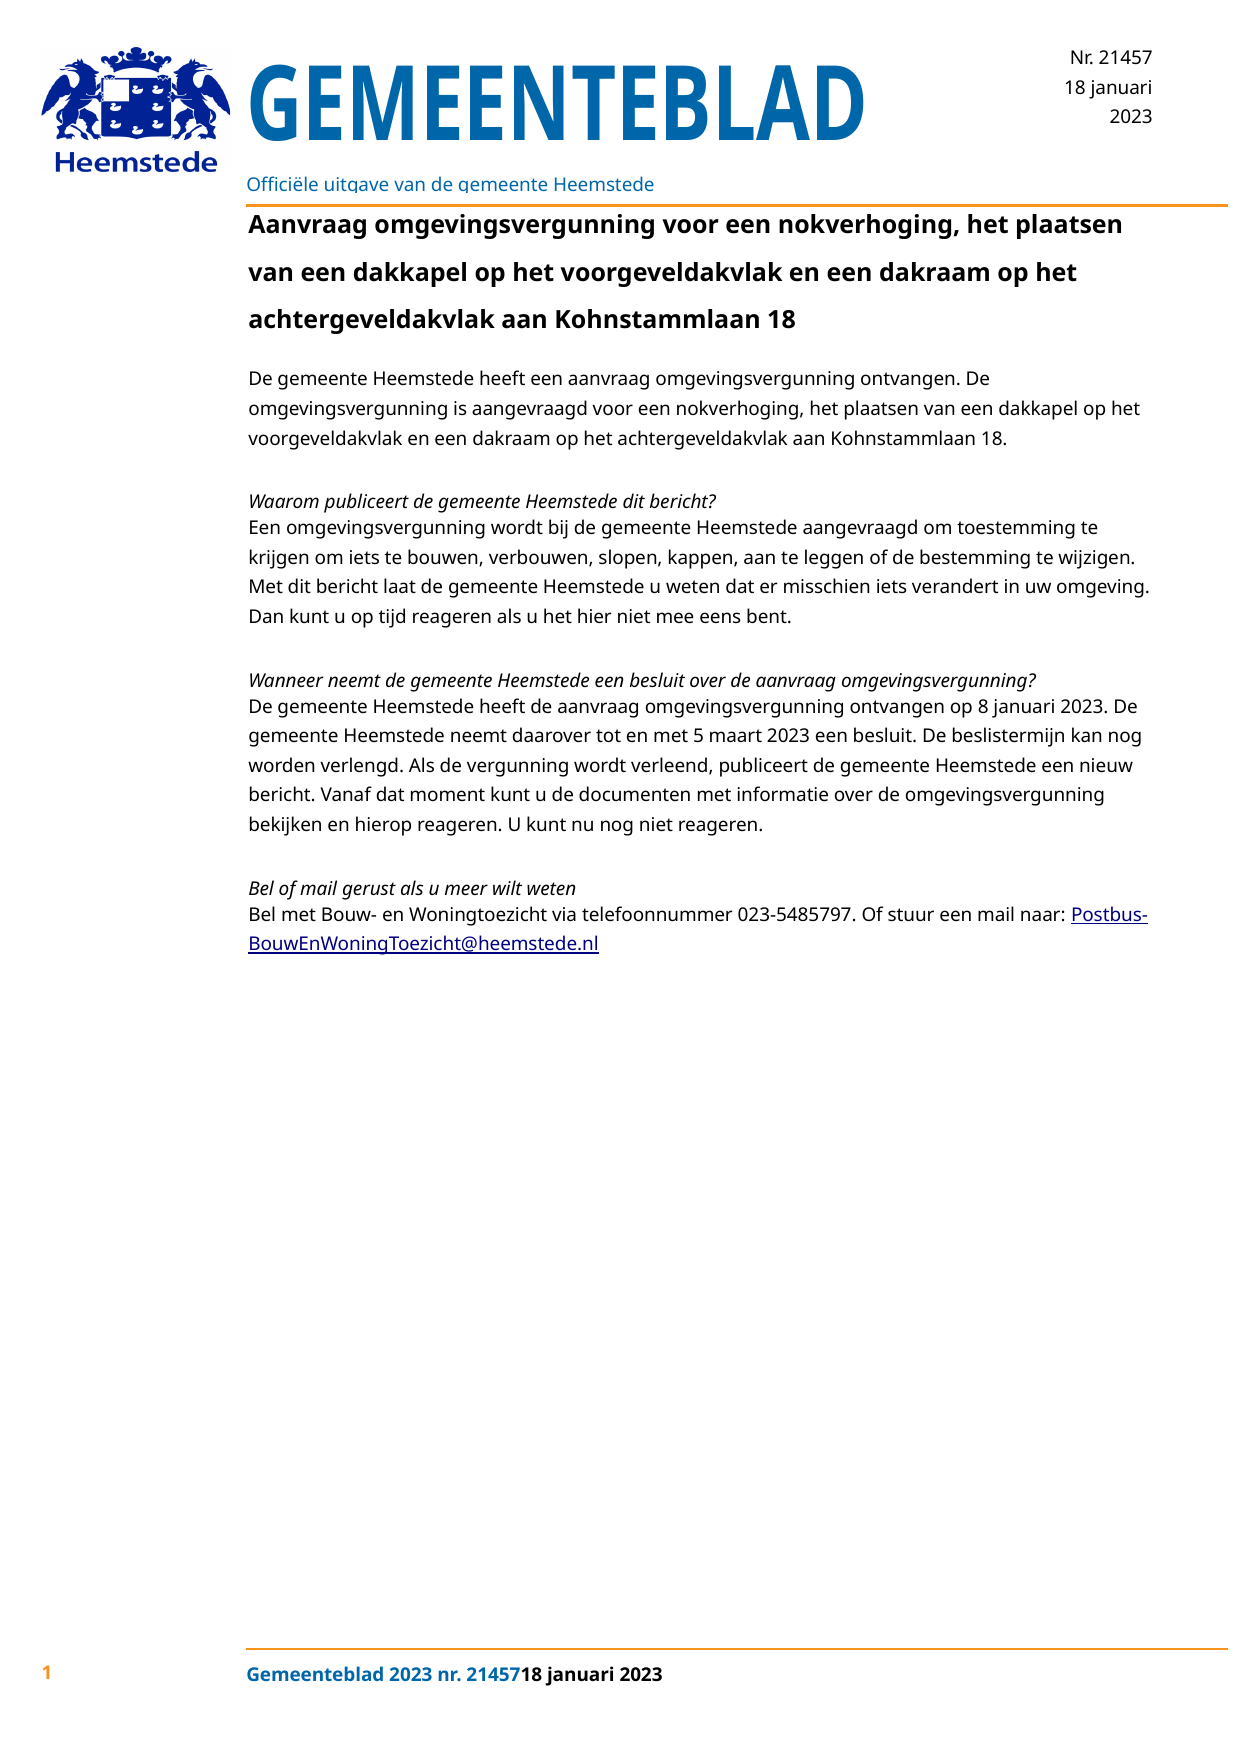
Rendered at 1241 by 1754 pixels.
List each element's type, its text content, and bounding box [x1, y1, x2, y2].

text De gemeente Heemstede heeft de aanvraag omgevingsvergunning ontvangen op 8 januari 2023. De gemeente Heemstede neemt daarover tot en met 5 maart 2023 een besluit. De beslistermijn kan nog worden verlengd. Als de vergunning wordt verleend, publiceert de gemeente Heemstede een nieuw bericht. Vanaf dat moment kunt u de documenten met informatie over de omgevingsvergunning bekijken en hierop reageren. U kunt nu nog niet reageren. [248, 693, 1152, 837]
text Een omgevingsvergunning wordt bij de gemeente Heemstede aangevraagd om toestemming te krijgen om iets te bouwen, verbouwen, slopen, kappen, aan te leggen of de bestemming te wijzigen. Met dit bericht laat de gemeente Heemstede u weten dat er misschien iets verandert in uw omgeving. Dan kunt u op tijd reageren als u het hier niet mee eens bent. [248, 514, 1152, 629]
text Bel of mail gerust als u meer wilt weten [248, 875, 1152, 901]
text De gemeente Heemstede heeft een aanvraag omgevingsvergunning ontvangen. De omgevingsvergunning is aangevraagd voor een nokverhoging, het plaatsen van een dakkapel op het voorgeveldakvlak en een dakraam op het achtergeveldakvlak aan Kohnstammlaan 18. [248, 366, 1152, 450]
picture [41, 47, 231, 172]
text Aanvraag omgevingsvergunning voor een nokverhoging, het plaatsen van een dakkapel op het voorgeveldakvlak en een dakraam op het achtergeveldakvlak aan Kohnstammlaan 18 [248, 207, 1152, 336]
text Bel met Bouw- en Woningtoezicht via telefoonnummer 023-5485797. Of stuur een mail naar: Postbus-BouwEnWoningToezicht@heemstede.nl [248, 901, 1152, 956]
text Wanneer neemt de gemeente Heemstede een besluit over de aanvraag omgevingsvergunning? [248, 667, 1152, 693]
text Waarom publiceert de gemeente Heemstede dit bericht? [248, 489, 1152, 514]
